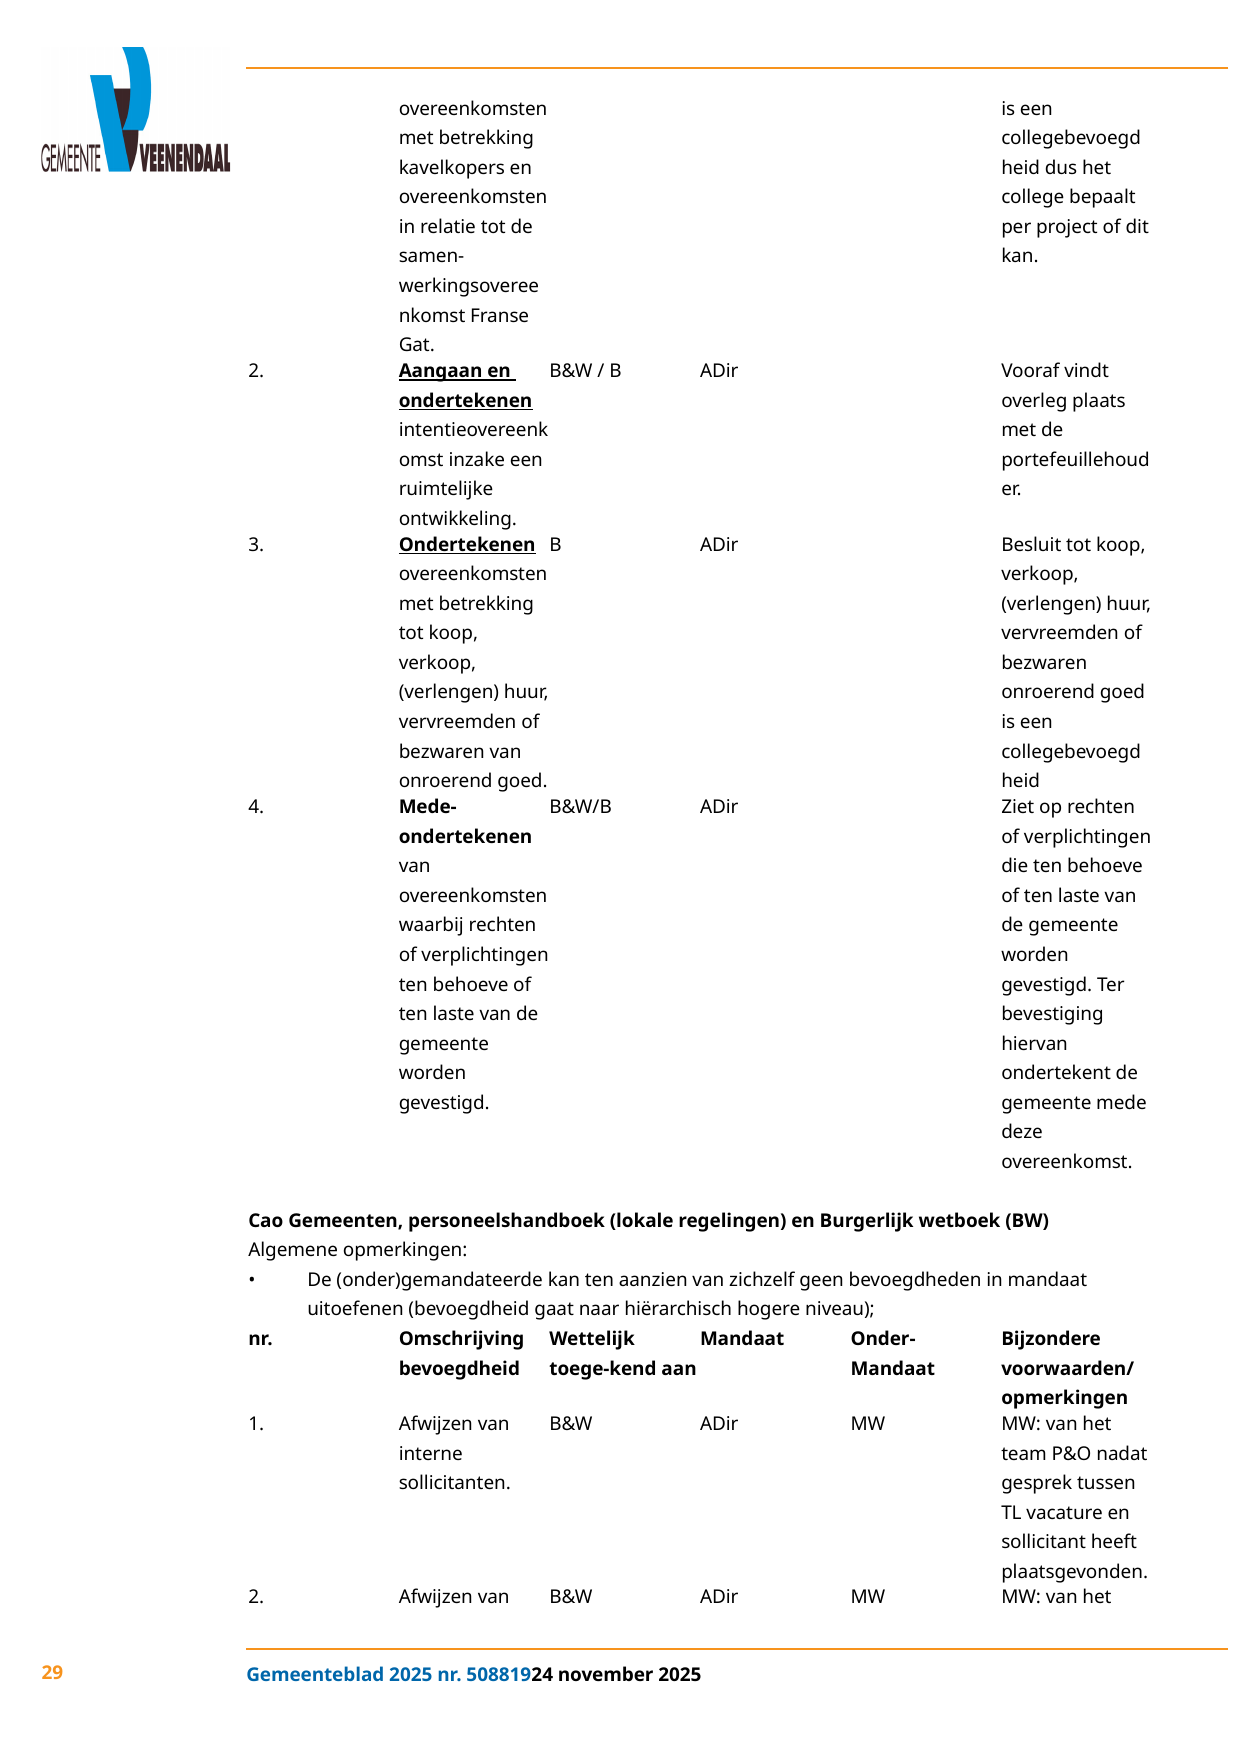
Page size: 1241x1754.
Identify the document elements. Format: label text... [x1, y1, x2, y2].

table_header Onder- Mandaat [850, 1325, 1001, 1410]
table_cell Afwijzen van interne sollicitanten. [399, 1410, 549, 1584]
table_cell ADir [700, 531, 850, 793]
table_cell ADir [700, 793, 850, 1174]
table_cell Ondertekenen overeenkomsten met betrekking tot koop, verkoop, (verlengen) huur, vervreemden of bezwaren van onroerend goed. [399, 531, 549, 793]
table_cell overeenkomsten met betrekking kavelkopers en overeenkomsten in relatie tot de samen-werkingsovereenkomst Franse Gat. [399, 95, 549, 357]
table_cell MW [850, 1410, 1001, 1584]
text Cao Gemeenten, personeelshandboek (lokale regelingen) en Burgerlijk wetboek (BW) [248, 1207, 1152, 1232]
table_cell [248, 531, 398, 793]
table_cell [248, 1410, 398, 1584]
table_cell B&W / B [549, 357, 700, 531]
table_cell B [549, 531, 700, 793]
table_cell ADir [700, 357, 850, 531]
table_cell [248, 793, 398, 1174]
table_header Wettelijk toege-kend aan [549, 1325, 700, 1410]
table_cell Mede-ondertekenen van overeenkomsten waarbij rechten of verplichtingen ten behoeve of ten laste van de gemeente worden gevestigd. [399, 793, 549, 1174]
picture [123, 47, 231, 172]
table_cell B&W [549, 1584, 700, 1609]
table_cell Ziet op rechten of verplichtingen die ten behoeve of ten laste van de gemeente worden gevestigd. Ter bevestiging hiervan ondertekent de gemeente mede deze overeenkomst. [1001, 793, 1152, 1174]
table_cell B&W [549, 1410, 700, 1584]
text Algemene opmerkingen: [248, 1236, 1152, 1262]
list De (onder)gemandateerde kan ten aanzien van zichzelf geen bevoegdheden in mandaat uitoefenen (bevoegdheid gaat naar hiërarchisch hogere niveau); [248, 1266, 1152, 1321]
table_cell B&W/B [549, 793, 700, 1174]
table_cell Aangaan en ondertekenen intentieovereenkomst inzake een ruimtelijke ontwikkeling. [399, 357, 549, 531]
table_cell [248, 357, 398, 531]
table_cell MW [850, 1584, 1001, 1609]
table_header nr. [248, 1325, 398, 1410]
table_cell is een collegebevoegdheid dus het college bepaalt per project of dit kan. [1001, 95, 1152, 357]
table_cell [700, 95, 850, 357]
table_cell [850, 357, 1001, 531]
table_cell ADir [700, 1410, 850, 1584]
table_cell [549, 95, 700, 357]
table_header Bijzondere voorwaarden/ opmerkingen [1001, 1325, 1152, 1410]
table_cell [850, 95, 1001, 357]
table_cell [850, 531, 1001, 793]
table_cell MW: van het [1001, 1584, 1152, 1609]
table_header Mandaat [700, 1325, 850, 1410]
table_cell [248, 95, 398, 357]
table_header Omschrijving bevoegdheid [399, 1325, 549, 1410]
table_cell Afwijzen van [399, 1584, 549, 1609]
table_cell [850, 793, 1001, 1174]
table_cell [248, 1584, 398, 1609]
table_cell ADir [700, 1584, 850, 1609]
table_cell Besluit tot koop, verkoop, (verlengen) huur, vervreemden of bezwaren onroerend goed is een collegebevoegdheid [1001, 531, 1152, 793]
table_cell MW: van het team P&O nadat gesprek tussen TL vacature en sollicitant heeft plaatsgevonden. [1001, 1410, 1152, 1584]
picture [41, 47, 130, 172]
table_cell Vooraf vindt overleg plaats met de portefeuillehouder. [1001, 357, 1152, 531]
